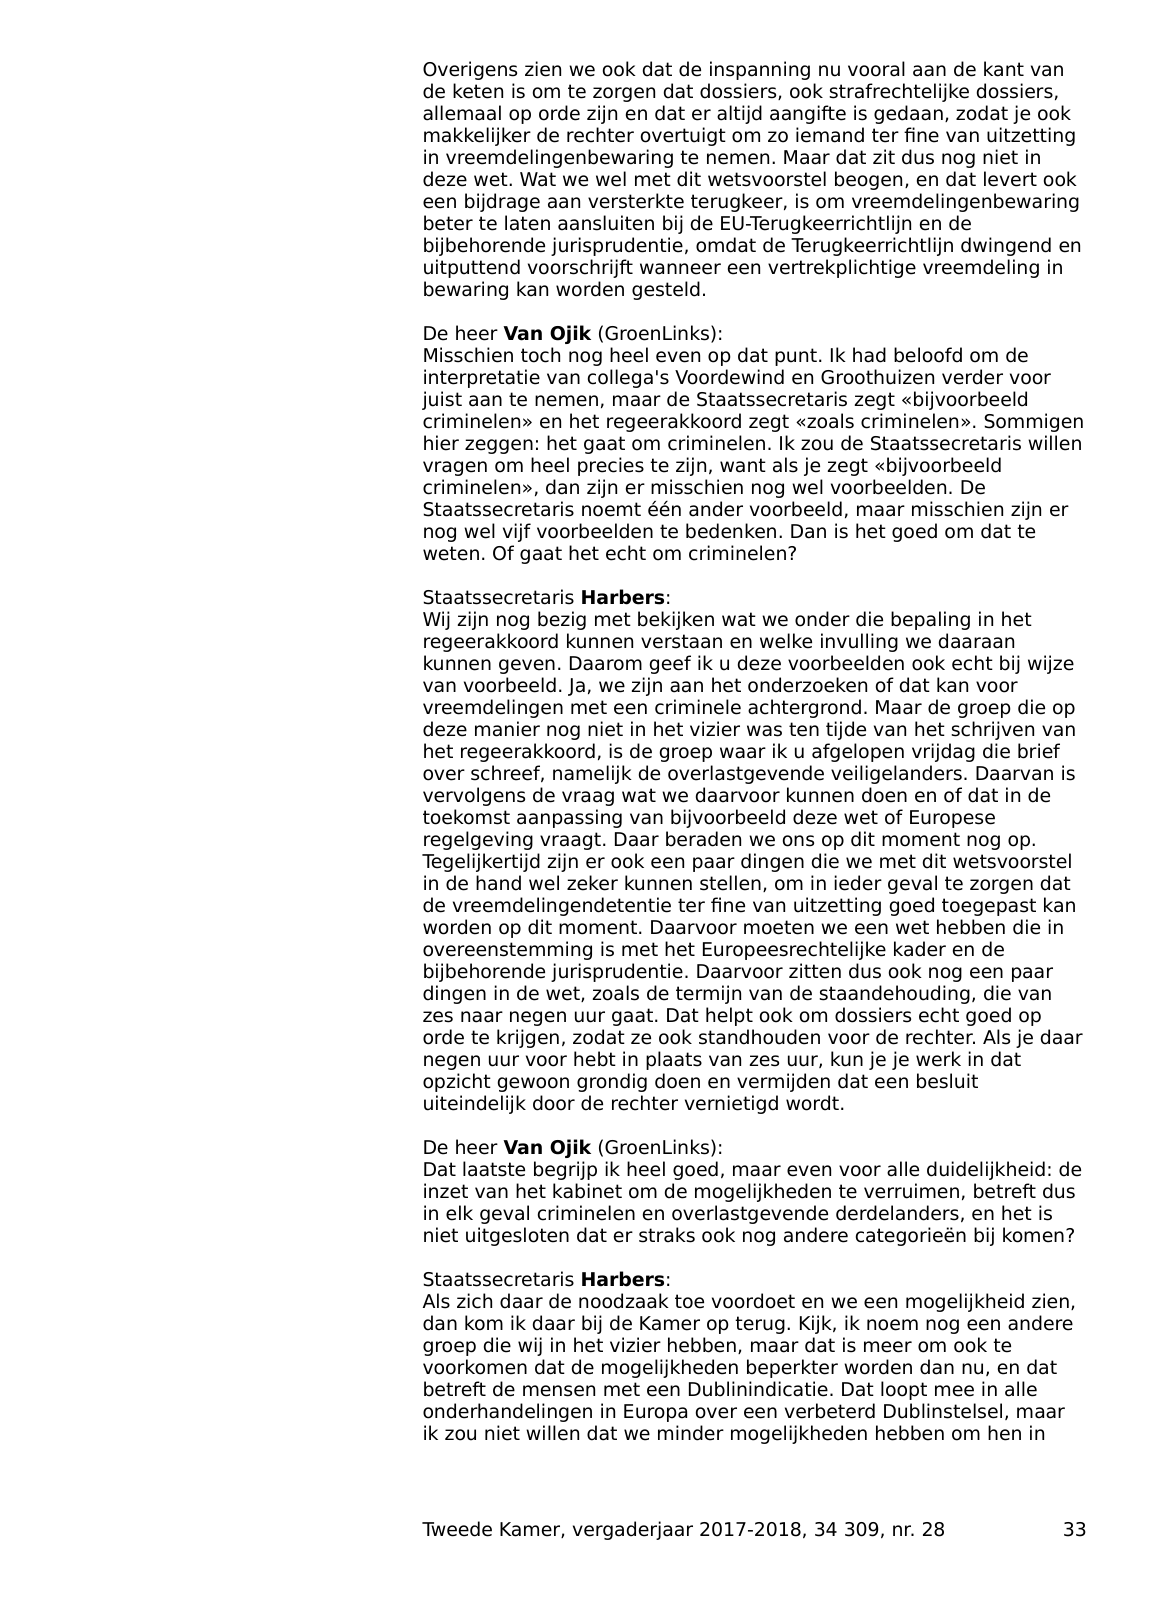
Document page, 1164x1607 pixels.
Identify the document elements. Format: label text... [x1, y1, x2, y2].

text De heer Van Ojik (GroenLinks): [422, 1137, 1087, 1159]
text Overigens zien we ook dat de inspanning nu vooral aan de kant van de keten is om te zorgen dat dossiers, ook strafrechtelijke dossiers, allemaal op orde zijn en dat er altijd aangifte is gedaan, zodat je ook makkelijker de rechter overtuigt om zo iemand ter fine van uitzetting in vreemdelingenbewaring te nemen. Maar dat zit dus nog niet in deze wet. Wat we wel met dit wetsvoorstel beogen, en dat levert ook een bijdrage aan versterkte terugkeer, is om vreemdelingenbewaring beter te laten aansluiten bij de EU-Terugkeerrichtlijn en de bijbehorende jurisprudentie, omdat de Terugkeerrichtlijn dwingend en uitputtend voorschrijft wanneer een vertrekplichtige vreemdeling in bewaring kan worden gesteld. [422, 59, 1087, 301]
text Als zich daar de noodzaak toe voordoet en we een mogelijkheid zien, dan kom ik daar bij de Kamer op terug. Kijk, ik noem nog een andere groep die wij in het vizier hebben, maar dat is meer om ook te voorkomen dat de mogelijkheden beperkter worden dan nu, en dat betreft de mensen met een Dublinindicatie. Dat loopt mee in alle onderhandelingen in Europa over een verbeterd Dublinstelsel, maar ik zou niet willen dat we minder mogelijkheden hebben om hen in [422, 1291, 1087, 1444]
text De heer Van Ojik (GroenLinks): [422, 323, 1087, 345]
text Misschien toch nog heel even op dat punt. Ik had beloofd om de interpretatie van collega's Voordewind en Groothuizen verder voor juist aan te nemen, maar de Staatssecretaris zegt «bijvoorbeeld criminelen» en het regeerakkoord zegt «zoals criminelen». Sommigen hier zeggen: het gaat om criminelen. Ik zou de Staatssecretaris willen vragen om heel precies te zijn, want als je zegt «bijvoorbeeld criminelen», dan zijn er misschien nog wel voorbeelden. De Staatssecretaris noemt één ander voorbeeld, maar misschien zijn er nog wel vijf voorbeelden te bedenken. Dan is het goed om dat te weten. Of gaat het echt om criminelen? [422, 345, 1087, 565]
text Staatssecretaris Harbers: [422, 587, 1087, 609]
text Wij zijn nog bezig met bekijken wat we onder die bepaling in het regeerakkoord kunnen verstaan en welke invulling we daaraan kunnen geven. Daarom geef ik u deze voorbeelden ook echt bij wijze van voorbeeld. Ja, we zijn aan het onderzoeken of dat kan voor vreemdelingen met een criminele achtergrond. Maar de groep die op deze manier nog niet in het vizier was ten tijde van het schrijven van het regeerakkoord, is de groep waar ik u afgelopen vrijdag die brief over schreef, namelijk de overlastgevende veiligelanders. Daarvan is vervolgens de vraag wat we daarvoor kunnen doen en of dat in de toekomst aanpassing van bijvoorbeeld deze wet of Europese regelgeving vraagt. Daar beraden we ons op dit moment nog op. Tegelijkertijd zijn er ook een paar dingen die we met dit wetsvoorstel in de hand wel zeker kunnen stellen, om in ieder geval te zorgen dat de vreemdelingendetentie ter fine van uitzetting goed toegepast kan worden op dit moment. Daarvoor moeten we een wet hebben die in overeenstemming is met het Europeesrechtelijke kader en de bijbehorende jurisprudentie. Daarvoor zitten dus ook nog een paar dingen in de wet, zoals de termijn van de staandehouding, die van zes naar negen uur gaat. Dat helpt ook om dossiers echt goed op orde te krijgen, zodat ze ook standhouden voor de rechter. Als je daar negen uur voor hebt in plaats van zes uur, kun je je werk in dat opzicht gewoon grondig doen en vermijden dat een besluit uiteindelijk door de rechter vernietigd wordt. [422, 609, 1087, 1114]
text Staatssecretaris Harbers: [422, 1269, 1087, 1291]
text Dat laatste begrijp ik heel goed, maar even voor alle duidelijkheid: de inzet van het kabinet om de mogelijkheden te verruimen, betreft dus in elk geval criminelen en overlastgevende derdelanders, en het is niet uitgesloten dat er straks ook nog andere categorieën bij komen? [422, 1159, 1087, 1247]
